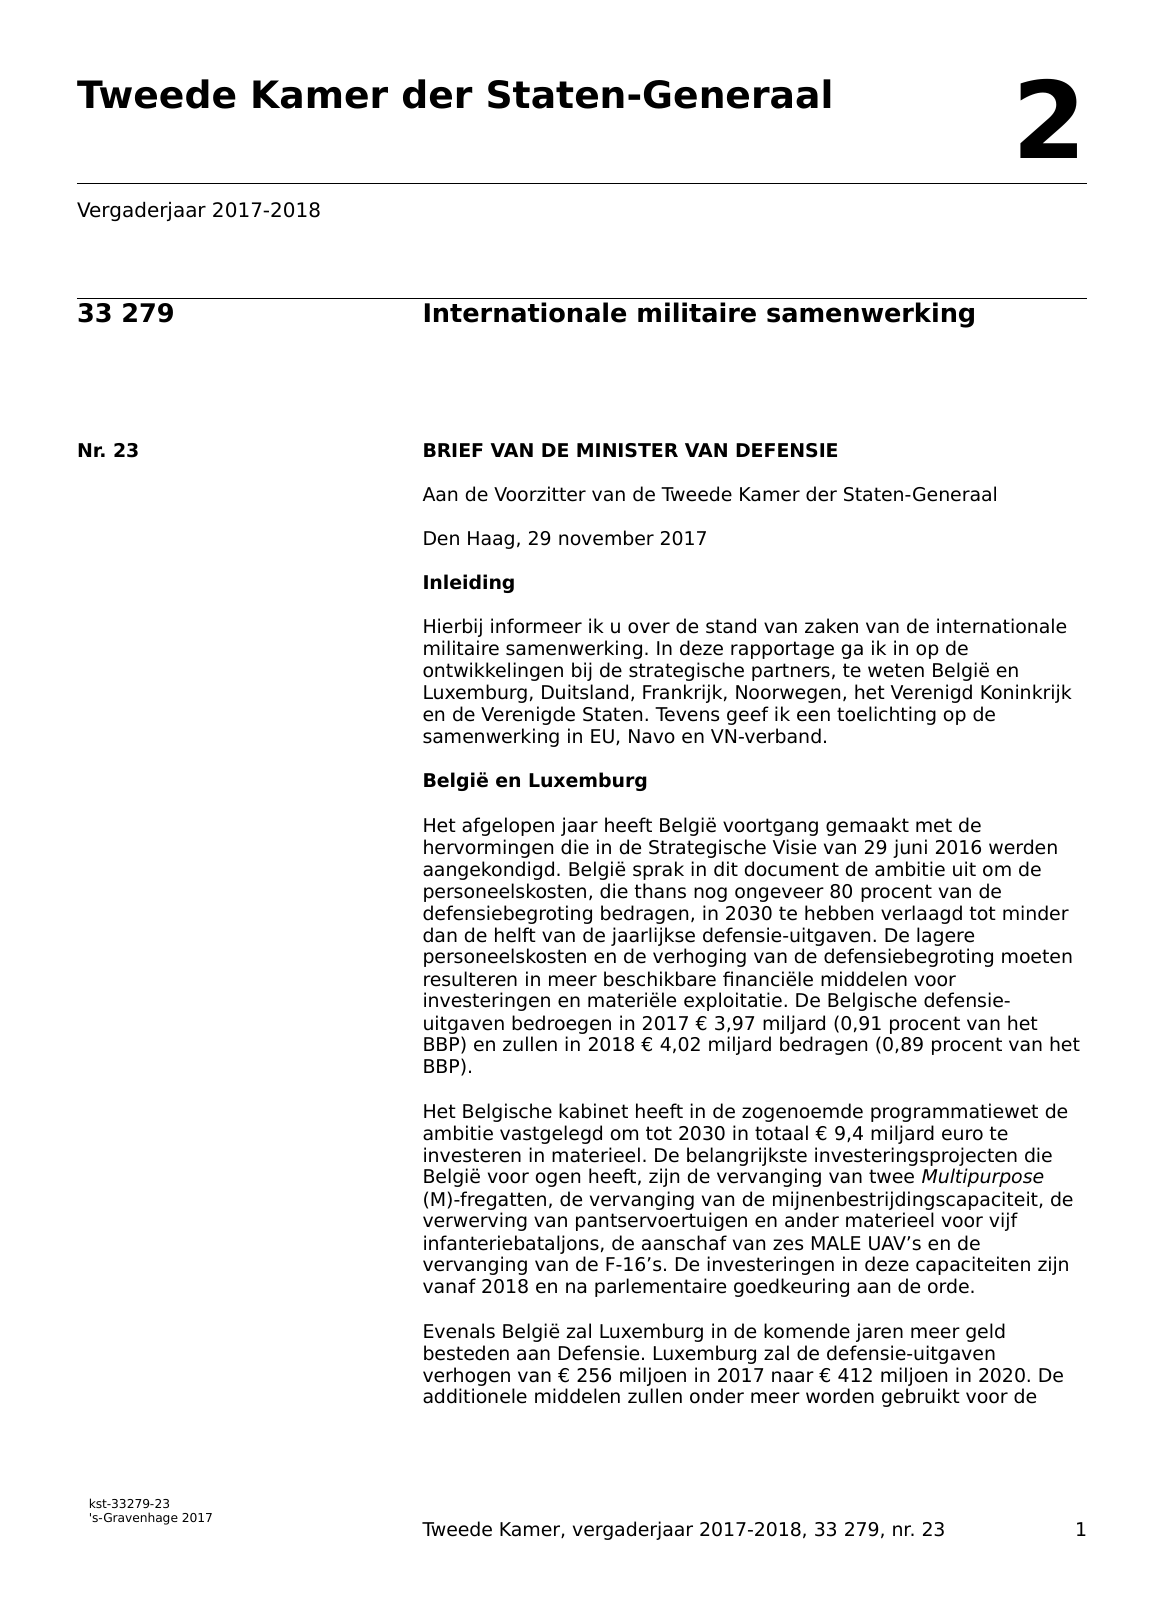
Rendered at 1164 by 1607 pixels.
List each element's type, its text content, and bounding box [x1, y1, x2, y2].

text kst-33279-23 [88, 1497, 323, 1511]
subtitle België en Luxemburg [422, 770, 1087, 792]
table_header 2 [886, 59, 1087, 183]
text Aan de Voorzitter van de Tweede Kamer der Staten-Generaal [422, 484, 1087, 506]
subtitle Nr. 23 BRIEF VAN DE MINISTER VAN DEFENSIE [77, 440, 1087, 462]
text Hierbij informeer ik u over de stand van zaken van de internationale militaire samenwerking. In deze rapportage ga ik in op de ontwikkelingen bij de strategische partners, te weten België en Luxemburg, Duitsland, Frankrijk, Noorwegen, het Verenigd Koninkrijk en de Verenigde Staten. Tevens geef ik een toelichting op de samenwerking in EU, Navo en VN-verband. [422, 616, 1087, 748]
text Evenals België zal Luxemburg in de komende jaren meer geld besteden aan Defensie. Luxemburg zal de defensie-uitgaven verhogen van € 256 miljoen in 2017 naar € 412 miljoen in 2020. De additionele middelen zullen onder meer worden gebruikt voor de [422, 1321, 1087, 1408]
subtitle Inleiding [422, 572, 1087, 594]
table_header Tweede Kamer der Staten-Generaal [77, 59, 886, 183]
subtitle 33 279 Internationale militaire samenwerking [77, 299, 1087, 329]
text Het afgelopen jaar heeft België voortgang gemaakt met de hervormingen die in de Strategische Visie van 29 juni 2016 werden aangekondigd. België sprak in dit document de ambitie uit om de personeelskosten, die thans nog ongeveer 80 procent van de defensiebegroting bedragen, in 2030 te hebben verlaagd tot minder dan de helft van de jaarlijkse defensie-uitgaven. De lagere personeelskosten en de verhoging van de defensiebegroting moeten resulteren in meer beschikbare financiële middelen voor investeringen en materiële exploitatie. De Belgische defensie-uitgaven bedroegen in 2017 € 3,97 miljard (0,91 procent van het BBP) en zullen in 2018 € 4,02 miljard bedragen (0,89 procent van het BBP). [422, 814, 1087, 1078]
text Het Belgische kabinet heeft in de zogenoemde programmatiewet de ambitie vastgelegd om tot 2030 in totaal € 9,4 miljard euro te investeren in materieel. De belangrijkste investeringsprojecten die België voor ogen heeft, zijn de vervanging van twee Multipurpose (M)-fregatten, de vervanging van de mijnenbestrijdingscapaciteit, de verwerving van pantservoertuigen en ander materieel voor vijf infanteriebataljons, de aanschaf van zes MALE UAV’s en de vervanging van de F-16’s. De investeringen in deze capaciteiten zijn vanaf 2018 en na parlementaire goedkeuring aan de orde. [422, 1101, 1087, 1298]
text 's-Gravenhage 2017 [88, 1511, 323, 1525]
text Den Haag, 29 november 2017 [422, 528, 1087, 550]
table_cell Vergaderjaar 2017-2018 [77, 184, 1087, 298]
